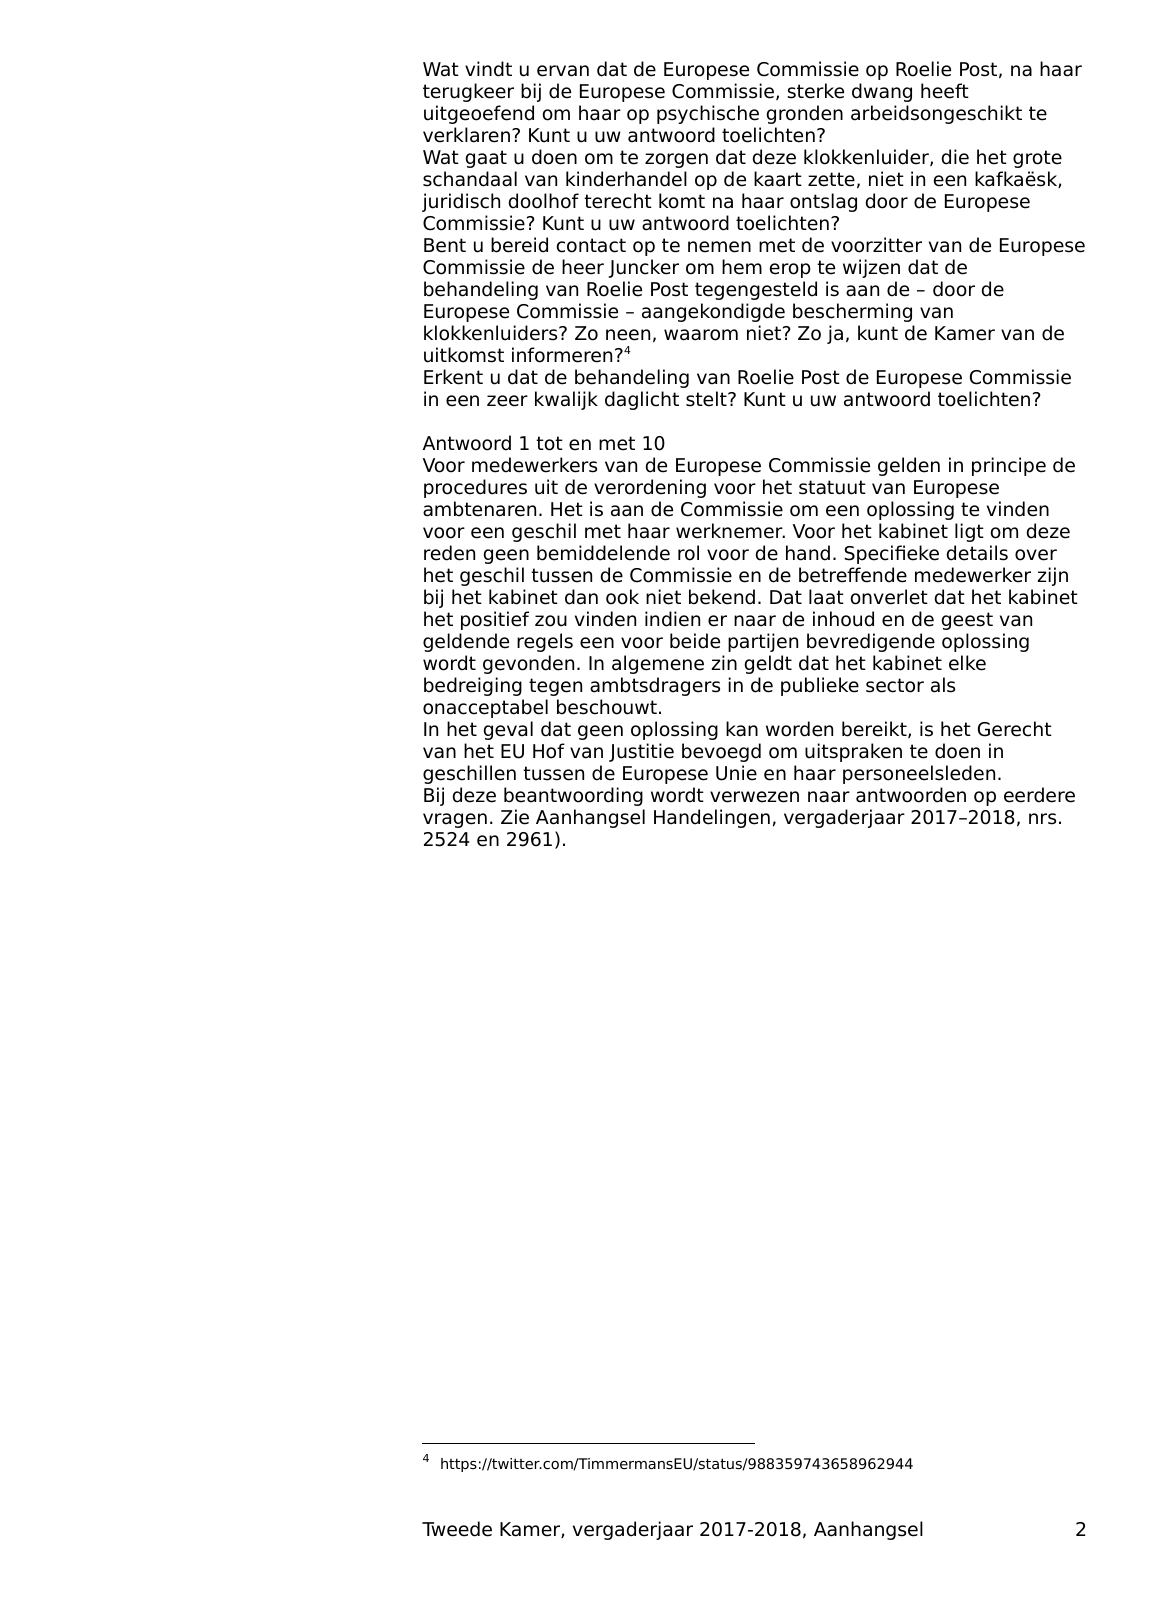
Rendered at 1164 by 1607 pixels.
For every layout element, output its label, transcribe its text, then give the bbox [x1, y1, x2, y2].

text Bent u bereid contact op te nemen met de voorzitter van de Europese Commissie de heer Juncker om hem erop te wijzen dat de behandeling van Roelie Post tegengesteld is aan de – door de Europese Commissie – aangekondigde bescherming van klokkenluiders? Zo neen, waarom niet? Zo ja, kunt de Kamer van de uitkomst informeren? [422, 235, 1087, 367]
text Voor medewerkers van de Europese Commissie gelden in principe de procedures uit de verordening voor het statuut van Europese ambtenaren. Het is aan de Commissie om een oplossing te vinden voor een geschil met haar werknemer. Voor het kabinet ligt om deze reden geen bemiddelende rol voor de hand. Specifieke details over het geschil tussen de Commissie en de betreffende medewerker zijn bij het kabinet dan ook niet bekend. Dat laat onverlet dat het kabinet het positief zou vinden indien er naar de inhoud en de geest van geldende regels een voor beide partijen bevredigende oplossing wordt gevonden. In algemene zin geldt dat het kabinet elke bedreiging tegen ambtsdragers in de publieke sector als onacceptabel beschouwt. [422, 455, 1087, 719]
text Wat gaat u doen om te zorgen dat deze klokkenluider, die het grote schandaal van kinderhandel op de kaart zette, niet in een kafkaësk, juridisch doolhof terecht komt na haar ontslag door de Europese Commissie? Kunt u uw antwoord toelichten? [422, 147, 1087, 235]
text https://twitter.com/TimmermansEU/status/988359743658962944 [422, 1452, 1087, 1474]
text Wat vindt u ervan dat de Europese Commissie op Roelie Post, na haar terugkeer bij de Europese Commissie, sterke dwang heeft uitgeoefend om haar op psychische gronden arbeidsongeschikt te verklaren? Kunt u uw antwoord toelichten? [422, 59, 1087, 147]
text Bij deze beantwoording wordt verwezen naar antwoorden op eerdere vragen. Zie Aanhangsel Handelingen, vergaderjaar 2017–2018, nrs. 2524 en 2961). [422, 784, 1087, 851]
text In het geval dat geen oplossing kan worden bereikt, is het Gerecht van het EU Hof van Justitie bevoegd om uitspraken te doen in geschillen tussen de Europese Unie en haar personeelsleden. [422, 719, 1087, 784]
text Erkent u dat de behandeling van Roelie Post de Europese Commissie in een zeer kwalijk daglicht stelt? Kunt u uw antwoord toelichten? [422, 367, 1087, 411]
text Antwoord 1 tot en met 10 [422, 433, 1087, 455]
